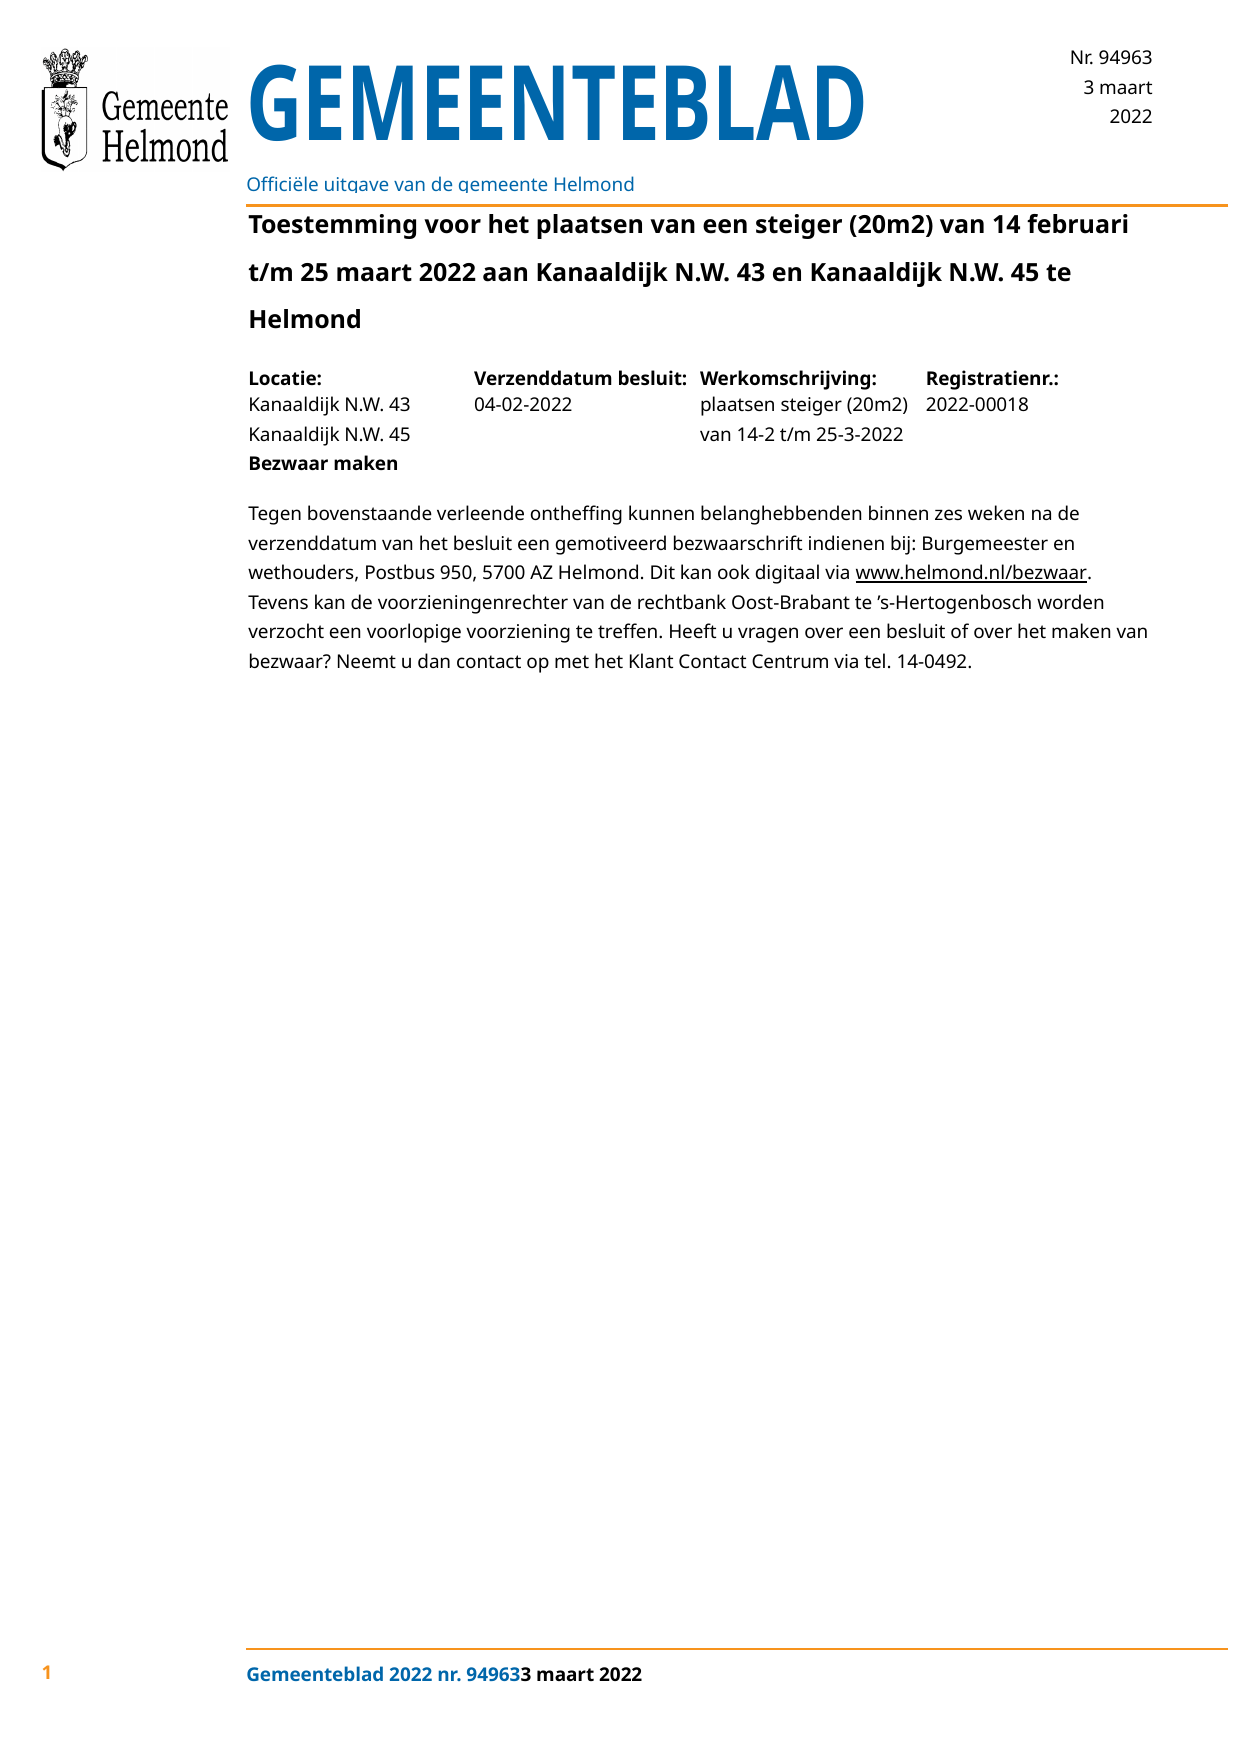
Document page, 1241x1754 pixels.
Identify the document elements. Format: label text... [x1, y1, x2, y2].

text Toestemming voor het plaatsen van een steiger (20m2) van 14 februari t/m 25 maart 2022 aan Kanaaldijk N.W. 43 en Kanaaldijk N.W. 45 te Helmond [248, 207, 1152, 336]
text Bezwaar maken [248, 450, 1152, 476]
table_header Werkomschrijving: [700, 366, 926, 391]
table_cell 2022-00018 [926, 391, 1152, 447]
table_header Locatie: [248, 366, 474, 391]
table_cell Kanaaldijk N.W. 43 Kanaaldijk N.W. 45 [248, 391, 474, 447]
table_header Verzenddatum besluit: [474, 366, 700, 391]
text Tegen bovenstaande verleende ontheffing kunnen belanghebbenden binnen zes weken na de verzenddatum van het besluit een gemotiveerd bezwaarschrift indienen bij: Burgemeester en wethouders, Postbus 950, 5700 AZ Helmond. Dit kan ook digitaal via www.helmond.nl/bezwaar. Tevens kan de voorzieningenrechter van de rechtbank Oost-Brabant te ’s-Hertogenbosch worden verzocht een voorlopige voorziening te treffen. Heeft u vragen over een besluit of over het maken van bezwaar? Neemt u dan contact op met het Klant Contact Centrum via tel. 14-0492. [248, 500, 1152, 674]
picture [41, 47, 231, 172]
table_header Registratienr.: [926, 366, 1152, 391]
table_cell plaatsen steiger (20m2) van 14-2 t/m 25-3-2022 [700, 391, 926, 447]
table_cell 04-02-2022 [474, 391, 700, 447]
